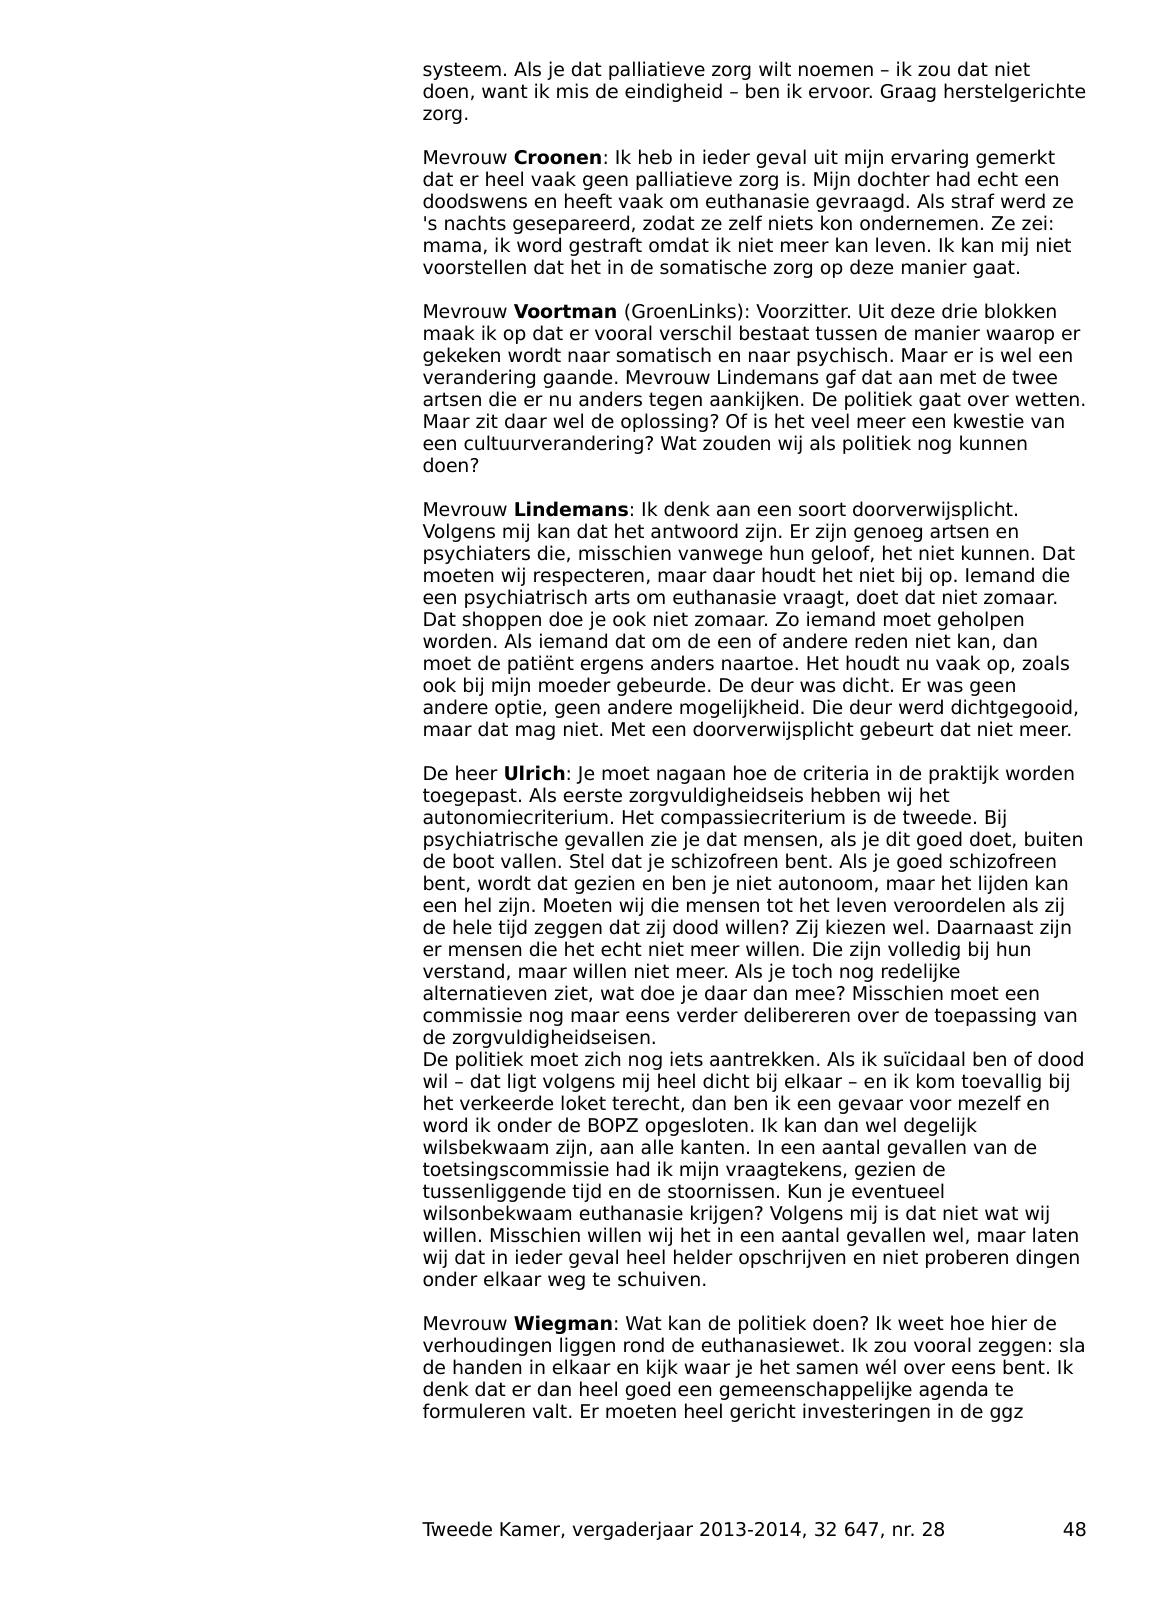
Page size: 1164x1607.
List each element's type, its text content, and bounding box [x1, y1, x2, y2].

text systeem. Als je dat palliatieve zorg wilt noemen – ik zou dat niet doen, want ik mis de eindigheid – ben ik ervoor. Graag herstelgerichte zorg. [422, 59, 1087, 125]
text De heer Ulrich: Je moet nagaan hoe de criteria in de praktijk worden toegepast. Als eerste zorgvuldigheidseis hebben wij het autonomiecriterium. Het compassiecriterium is de tweede. Bij psychiatrische gevallen zie je dat mensen, als je dit goed doet, buiten de boot vallen. Stel dat je schizofreen bent. Als je goed schizofreen bent, wordt dat gezien en ben je niet autonoom, maar het lijden kan een hel zijn. Moeten wij die mensen tot het leven veroordelen als zij de hele tijd zeggen dat zij dood willen? Zij kiezen wel. Daarnaast zijn er mensen die het echt niet meer willen. Die zijn volledig bij hun verstand, maar willen niet meer. Als je toch nog redelijke alternatieven ziet, wat doe je daar dan mee? Misschien moet een commissie nog maar eens verder delibereren over de toepassing van de zorgvuldigheidseisen. [422, 763, 1087, 1049]
text De politiek moet zich nog iets aantrekken. Als ik suïcidaal ben of dood wil – dat ligt volgens mij heel dicht bij elkaar – en ik kom toevallig bij het verkeerde loket terecht, dan ben ik een gevaar voor mezelf en word ik onder de BOPZ opgesloten. Ik kan dan wel degelijk wilsbekwaam zijn, aan alle kanten. In een aantal gevallen van de toetsingscommissie had ik mijn vraagtekens, gezien de tussenliggende tijd en de stoornissen. Kun je eventueel wilsonbekwaam euthanasie krijgen? Volgens mij is dat niet wat wij willen. Misschien willen wij het in een aantal gevallen wel, maar laten wij dat in ieder geval heel helder opschrijven en niet proberen dingen onder elkaar weg te schuiven. [422, 1049, 1087, 1291]
text Mevrouw Croonen: Ik heb in ieder geval uit mijn ervaring gemerkt dat er heel vaak geen palliatieve zorg is. Mijn dochter had echt een doodswens en heeft vaak om euthanasie gevraagd. Als straf werd ze 's nachts gesepareerd, zodat ze zelf niets kon ondernemen. Ze zei: mama, ik word gestraft omdat ik niet meer kan leven. Ik kan mij niet voorstellen dat het in de somatische zorg op deze manier gaat. [422, 147, 1087, 279]
text Mevrouw Lindemans: Ik denk aan een soort doorverwijsplicht. Volgens mij kan dat het antwoord zijn. Er zijn genoeg artsen en psychiaters die, misschien vanwege hun geloof, het niet kunnen. Dat moeten wij respecteren, maar daar houdt het niet bij op. Iemand die een psychiatrisch arts om euthanasie vraagt, doet dat niet zomaar. Dat shoppen doe je ook niet zomaar. Zo iemand moet geholpen worden. Als iemand dat om de een of andere reden niet kan, dan moet de patiënt ergens anders naartoe. Het houdt nu vaak op, zoals ook bij mijn moeder gebeurde. De deur was dicht. Er was geen andere optie, geen andere mogelijkheid. Die deur werd dichtgegooid, maar dat mag niet. Met een doorverwijsplicht gebeurt dat niet meer. [422, 499, 1087, 741]
text Mevrouw Wiegman: Wat kan de politiek doen? Ik weet hoe hier de verhoudingen liggen rond de euthanasiewet. Ik zou vooral zeggen: sla de handen in elkaar en kijk waar je het samen wél over eens bent. Ik denk dat er dan heel goed een gemeenschappelijke agenda te formuleren valt. Er moeten heel gericht investeringen in de ggz [422, 1313, 1087, 1423]
text Mevrouw Voortman (GroenLinks): Voorzitter. Uit deze drie blokken maak ik op dat er vooral verschil bestaat tussen de manier waarop er gekeken wordt naar somatisch en naar psychisch. Maar er is wel een verandering gaande. Mevrouw Lindemans gaf dat aan met de twee artsen die er nu anders tegen aankijken. De politiek gaat over wetten. Maar zit daar wel de oplossing? Of is het veel meer een kwestie van een cultuurverandering? Wat zouden wij als politiek nog kunnen doen? [422, 301, 1087, 477]
